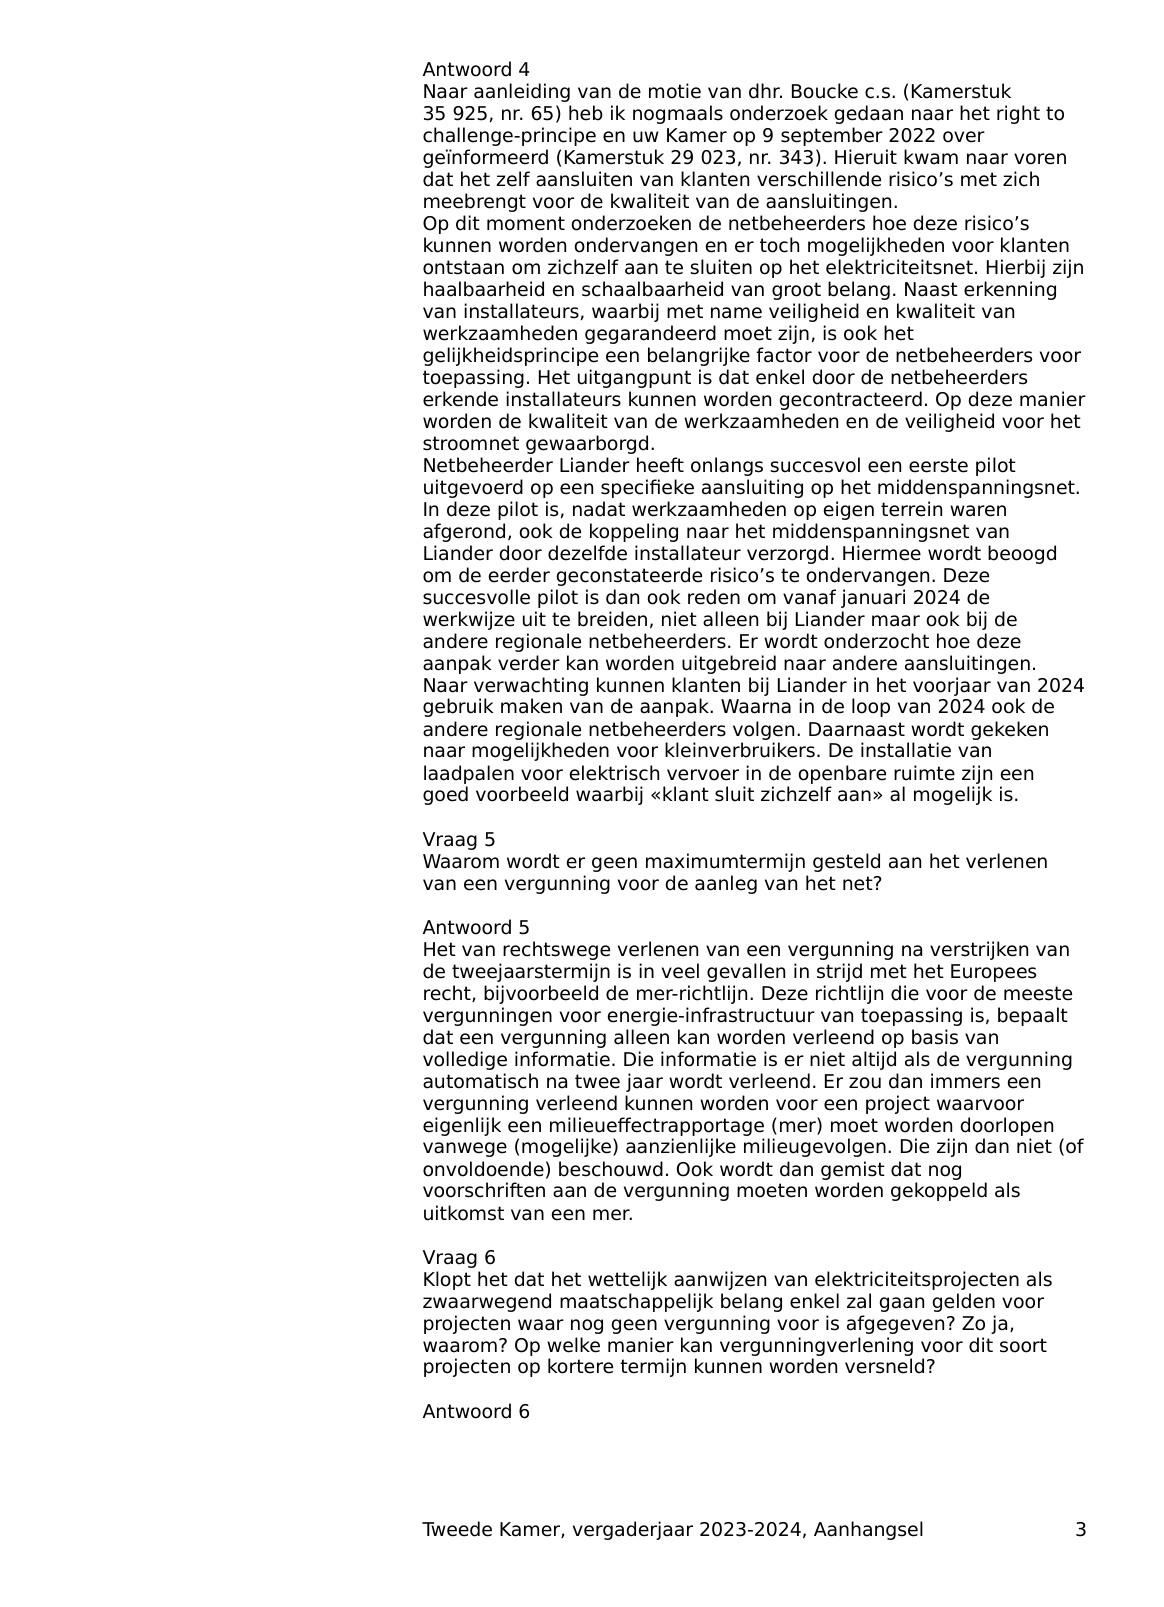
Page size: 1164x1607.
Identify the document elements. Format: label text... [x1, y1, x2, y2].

text Antwoord 6 [422, 1401, 1087, 1423]
text Klopt het dat het wettelijk aanwijzen van elektriciteitsprojecten als zwaarwegend maatschappelijk belang enkel zal gaan gelden voor projecten waar nog geen vergunning voor is afgegeven? Zo ja, waarom? Op welke manier kan vergunningverlening voor dit soort projecten op kortere termijn kunnen worden versneld? [422, 1268, 1087, 1378]
text Antwoord 4 [422, 59, 1087, 81]
text Antwoord 5 [422, 917, 1087, 939]
text Netbeheerder Liander heeft onlangs succesvol een eerste pilot uitgevoerd op een specifieke aansluiting op het middenspanningsnet. In deze pilot is, nadat werkzaamheden op eigen terrein waren afgerond, ook de koppeling naar het middenspanningsnet van Liander door dezelfde installateur verzorgd. Hiermee wordt beoogd om de eerder geconstateerde risico’s te ondervangen. Deze succesvolle pilot is dan ook reden om vanaf januari 2024 de werkwijze uit te breiden, niet alleen bij Liander maar ook bij de andere regionale netbeheerders. Er wordt onderzocht hoe deze aanpak verder kan worden uitgebreid naar andere aansluitingen. Naar verwachting kunnen klanten bij Liander in het voorjaar van 2024 gebruik maken van de aanpak. Waarna in de loop van 2024 ook de andere regionale netbeheerders volgen. Daarnaast wordt gekeken naar mogelijkheden voor kleinverbruikers. De installatie van laadpalen voor elektrisch vervoer in de openbare ruimte zijn een goed voorbeeld waarbij «klant sluit zichzelf aan» al mogelijk is. [422, 455, 1087, 806]
text Naar aanleiding van de motie van dhr. Boucke c.s. (Kamerstuk 35 925, nr. 65) heb ik nogmaals onderzoek gedaan naar het right to challenge-principe en uw Kamer op 9 september 2022 over geïnformeerd (Kamerstuk 29 023, nr. 343). Hieruit kwam naar voren dat het zelf aansluiten van klanten verschillende risico’s met zich meebrengt voor de kwaliteit van de aansluitingen. [422, 81, 1087, 213]
text Waarom wordt er geen maximumtermijn gesteld aan het verlenen van een vergunning voor de aanleg van het net? [422, 851, 1087, 894]
text Het van rechtswege verlenen van een vergunning na verstrijken van de tweejaarstermijn is in veel gevallen in strijd met het Europees recht, bijvoorbeeld de mer-richtlijn. Deze richtlijn die voor de meeste vergunningen voor energie-infrastructuur van toepassing is, bepaalt dat een vergunning alleen kan worden verleend op basis van volledige informatie. Die informatie is er niet altijd als de vergunning automatisch na twee jaar wordt verleend. Er zou dan immers een vergunning verleend kunnen worden voor een project waarvoor eigenlijk een milieueffectrapportage (mer) moet worden doorlopen vanwege (mogelijke) aanzienlijke milieugevolgen. Die zijn dan niet (of onvoldoende) beschouwd. Ook wordt dan gemist dat nog voorschriften aan de vergunning moeten worden gekoppeld als uitkomst van een mer. [422, 939, 1087, 1224]
text Vraag 5 [422, 828, 1087, 851]
text Op dit moment onderzoeken de netbeheerders hoe deze risico’s kunnen worden ondervangen en er toch mogelijkheden voor klanten ontstaan om zichzelf aan te sluiten op het elektriciteitsnet. Hierbij zijn haalbaarheid en schaalbaarheid van groot belang. Naast erkenning van installateurs, waarbij met name veiligheid en kwaliteit van werkzaamheden gegarandeerd moet zijn, is ook het gelijkheidsprincipe een belangrijke factor voor de netbeheerders voor toepassing. Het uitgangpunt is dat enkel door de netbeheerders erkende installateurs kunnen worden gecontracteerd. Op deze manier worden de kwaliteit van de werkzaamheden en de veiligheid voor het stroomnet gewaarborgd. [422, 213, 1087, 455]
text Vraag 6 [422, 1247, 1087, 1268]
